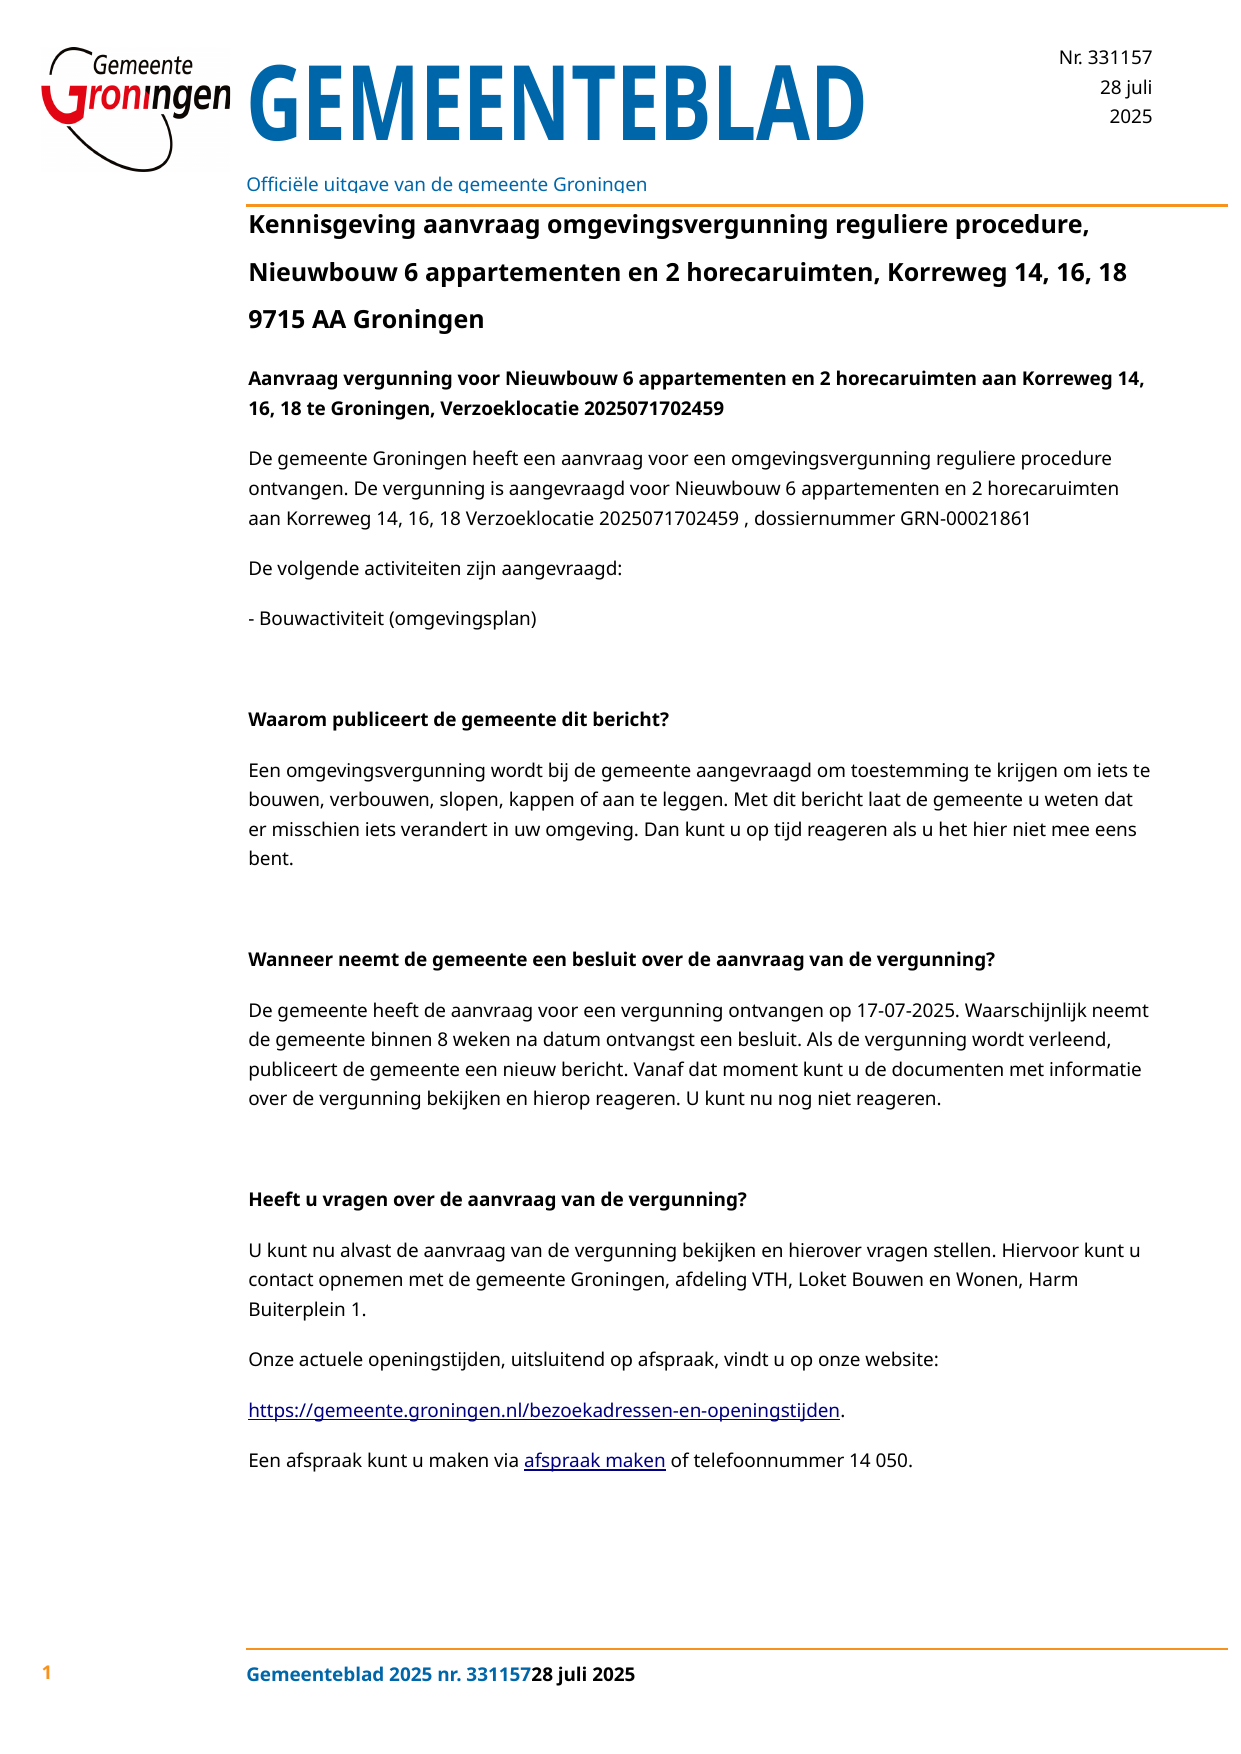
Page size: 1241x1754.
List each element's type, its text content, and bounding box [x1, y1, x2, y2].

text Een omgevingsvergunning wordt bij de gemeente aangevraagd om toestemming te krijgen om iets te bouwen, verbouwen, slopen, kappen of aan te leggen. Met dit bericht laat de gemeente u weten dat er misschien iets verandert in uw omgeving. Dan kunt u op tijd reageren als u het hier niet mee eens bent. [248, 757, 1152, 871]
text https://gemeente.groningen.nl/bezoekadressen-en-openingstijden. [248, 1397, 1152, 1422]
text Een afspraak kunt u maken via afspraak maken of telefoonnummer 14 050. [248, 1447, 1152, 1473]
text Waarom publiceert de gemeente dit bericht? [248, 706, 1152, 732]
text - Bouwactiviteit (omgevingsplan) [248, 606, 1152, 631]
text Heeft u vragen over de aanvraag van de vergunning? [248, 1186, 1152, 1212]
text Onze actuele openingstijden, uitsluitend op afspraak, vindt u op onze website: [248, 1346, 1152, 1372]
text De gemeente Groningen heeft een aanvraag voor een omgevingsvergunning reguliere procedure ontvangen. De vergunning is aangevraagd voor Nieuwbouw 6 appartementen en 2 horecaruimten aan Korreweg 14, 16, 18 Verzoeklocatie 2025071702459 , dossiernummer GRN-00021861 [248, 446, 1152, 530]
text Wanneer neemt de gemeente een besluit over de aanvraag van de vergunning? [248, 946, 1152, 972]
text De gemeente heeft de aanvraag voor een vergunning ontvangen op 17-07-2025. Waarschijnlijk neemt de gemeente binnen 8 weken na datum ontvangst een besluit. Als de vergunning wordt verleend, publiceert de gemeente een nieuw bericht. Vanaf dat moment kunt u de documenten met informatie over de vergunning bekijken en hierop reageren. U kunt nu nog niet reageren. [248, 997, 1152, 1111]
picture [41, 47, 231, 172]
text U kunt nu alvast de aanvraag van de vergunning bekijken en hierover vragen stellen. Hiervoor kunt u contact opnemen met de gemeente Groningen, afdeling VTH, Loket Bouwen en Wonen, Harm Buiterplein 1. [248, 1237, 1152, 1322]
text Aanvraag vergunning voor Nieuwbouw 6 appartementen en 2 horecaruimten aan Korreweg 14, 16, 18 te Groningen, Verzoeklocatie 2025071702459 [248, 366, 1152, 421]
text Kennisgeving aanvraag omgevingsvergunning reguliere procedure, Nieuwbouw 6 appartementen en 2 horecaruimten, Korreweg 14, 16, 18 9715 AA Groningen [248, 207, 1152, 336]
text De volgende activiteiten zijn aangevraagd: [248, 555, 1152, 581]
